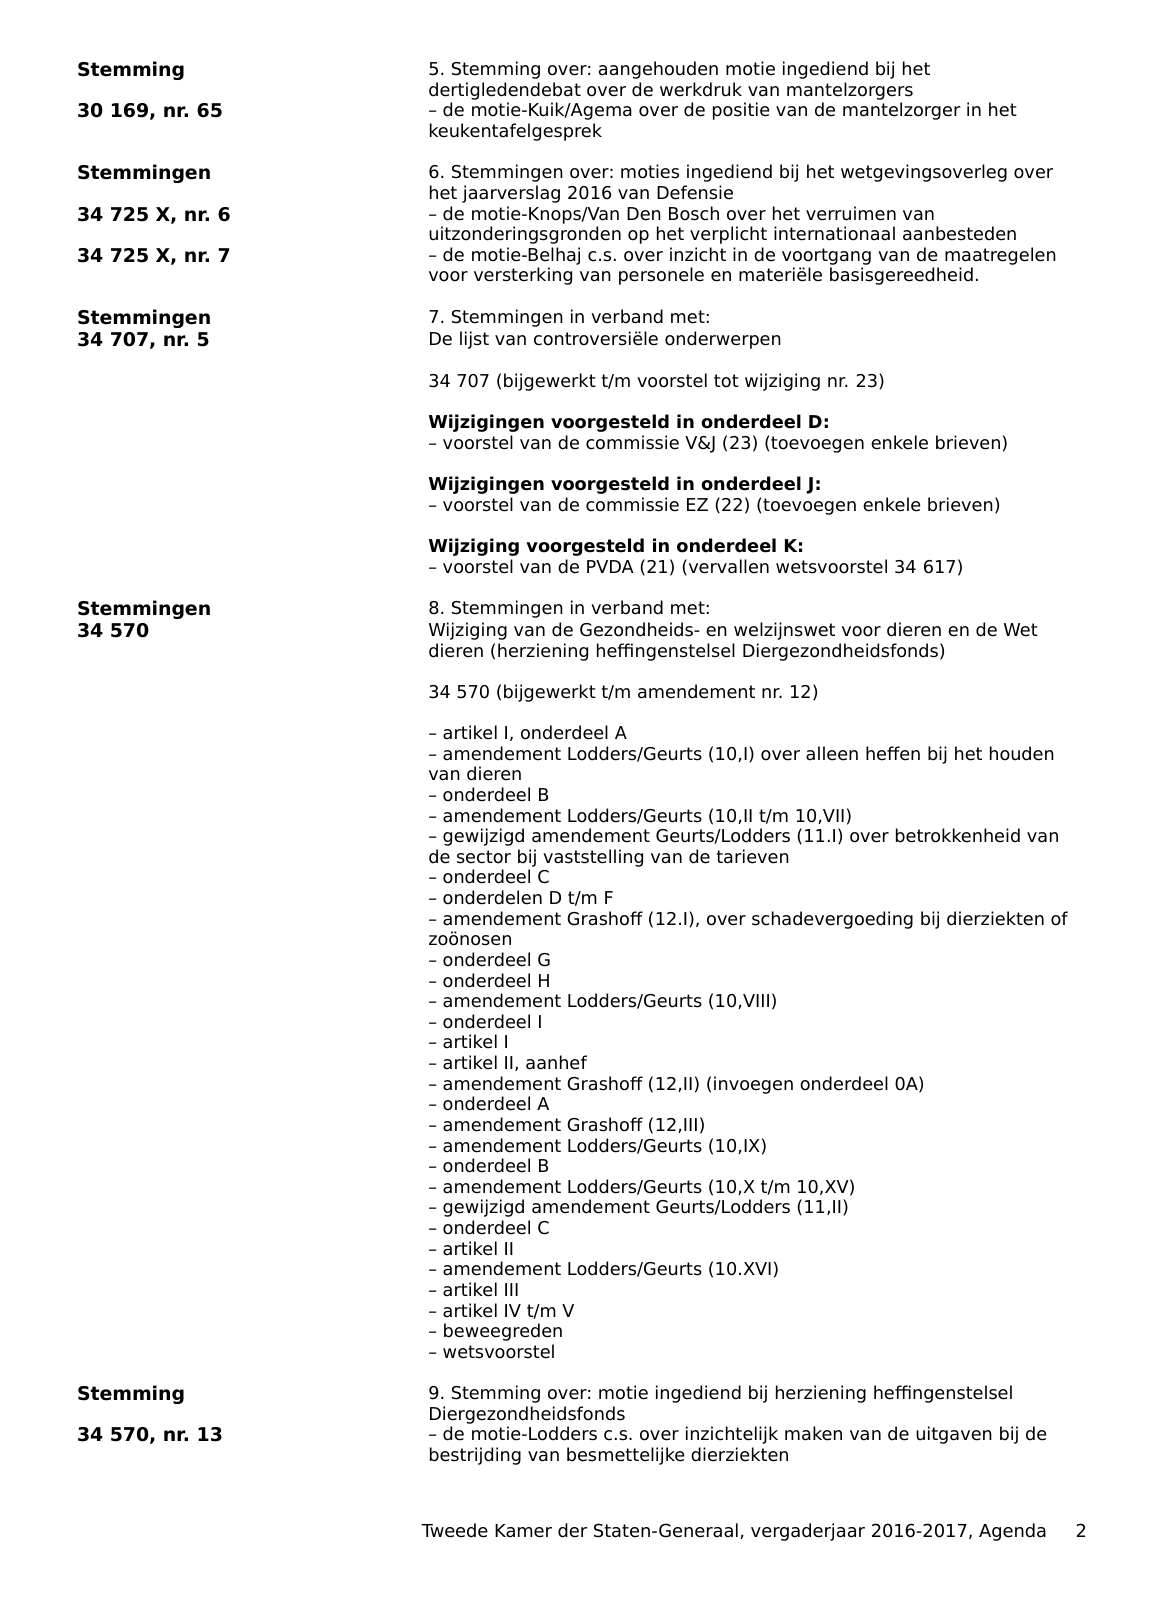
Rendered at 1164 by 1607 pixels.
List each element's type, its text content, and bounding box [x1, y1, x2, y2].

table_cell – de motie-Lodders c.s. over inzichtelijk maken van de uitgaven bij de bestrijding van besmettelijke dierziekten [422, 1424, 1087, 1466]
table_cell 34 725 X, nr. 7 [77, 245, 404, 286]
table_cell [77, 785, 404, 806]
table_cell – onderdeel C [422, 1218, 1087, 1239]
table_cell Stemmingen [77, 598, 404, 620]
table_cell [77, 723, 404, 744]
table_cell De lijst van controversiële onderwerpen [422, 329, 1087, 351]
table_cell Wijziging van de Gezondheids- en welzijnswet voor dieren en de Wet dieren (herziening heffingenstelsel Diergezondheidsfonds) [422, 620, 1087, 661]
table_cell – beweegreden [422, 1321, 1087, 1342]
table_cell [77, 1321, 404, 1342]
table_cell [405, 703, 422, 723]
table_cell [405, 454, 422, 474]
table_cell – wetsvoorstel [422, 1342, 1087, 1362]
table_cell [77, 392, 404, 412]
table_cell [405, 516, 422, 536]
table_cell [405, 433, 422, 454]
table_cell [422, 351, 1087, 371]
table_cell – gewijzigd amendement Geurts/Lodders (11,II) [422, 1198, 1087, 1218]
table_cell [77, 971, 404, 991]
table_cell [77, 286, 404, 307]
table_cell [77, 1177, 404, 1197]
table_cell 30 169, nr. 65 [77, 100, 404, 142]
table_cell [77, 703, 404, 723]
table_cell [77, 1363, 404, 1383]
table_cell [405, 682, 422, 702]
table_cell 34 725 X, nr. 6 [77, 204, 404, 245]
table_cell – amendement Grashoff (12.I), over schadevergoeding bij dierziekten of zoönosen [422, 909, 1087, 950]
table_cell [405, 100, 422, 142]
table_cell [405, 1198, 422, 1218]
table_cell [405, 392, 422, 412]
table_cell [405, 991, 422, 1012]
table_cell [422, 454, 1087, 474]
table_cell 6. Stemmingen over: moties ingediend bij het wetgevingsoverleg over het jaarverslag 2016 van Defensie [422, 162, 1087, 203]
table_cell [405, 413, 422, 433]
table_cell Stemmingen [77, 307, 404, 328]
table_cell [405, 1259, 422, 1280]
table_cell 34 570 [77, 620, 404, 661]
table_cell [77, 868, 404, 888]
table_cell [77, 1156, 404, 1177]
table_cell – artikel IV t/m V [422, 1301, 1087, 1321]
table_cell [77, 744, 404, 785]
table_cell [405, 307, 422, 328]
table_cell – de motie-Kuik/Agema over de positie van de mantelzorger in het keukentafelgesprek [422, 100, 1087, 142]
table_cell [77, 1301, 404, 1321]
table_cell [405, 598, 422, 620]
table_cell 5. Stemming over: aangehouden motie ingediend bij het dertigledendebat over de werkdruk van mantelzorgers [422, 59, 1087, 100]
table_cell [405, 1053, 422, 1074]
table_cell [405, 661, 422, 682]
table_cell – amendement Lodders/Geurts (10,X t/m 10,XV) [422, 1177, 1087, 1197]
table_cell [405, 723, 422, 744]
table_cell – amendement Grashoff (12,III) [422, 1115, 1087, 1136]
table_cell – artikel I, onderdeel A [422, 723, 1087, 744]
table_cell [405, 1280, 422, 1301]
table_cell [422, 516, 1087, 536]
table_cell [405, 1136, 422, 1156]
table_cell – de motie-Knops/Van Den Bosch over het verruimen van uitzonderingsgronden op het verplicht internationaal aanbesteden [422, 204, 1087, 245]
table_cell 34 570 (bijgewerkt t/m amendement nr. 12) [422, 682, 1087, 702]
table_cell [405, 286, 422, 307]
table_cell 34 707, nr. 5 [77, 329, 404, 351]
table_cell – artikel III [422, 1280, 1087, 1301]
table_cell [77, 888, 404, 909]
table_cell [77, 682, 404, 702]
table_cell [405, 1177, 422, 1197]
table_cell – voorstel van de commissie V&J (23) (toevoegen enkele brieven) [422, 433, 1087, 454]
table_cell [77, 661, 404, 682]
table_cell [422, 703, 1087, 723]
table_cell [405, 162, 422, 203]
table_cell [77, 474, 404, 495]
table_cell [405, 536, 422, 557]
table_cell [405, 351, 422, 371]
table_cell – amendement Lodders/Geurts (10.XVI) [422, 1259, 1087, 1280]
table_cell – gewijzigd amendement Geurts/Lodders (11.I) over betrokkenheid van de sector bij vaststelling van de tarieven [422, 826, 1087, 867]
table_cell Stemmingen [77, 162, 404, 203]
table_cell [77, 806, 404, 826]
table_cell – onderdeel H [422, 971, 1087, 991]
table_cell [405, 245, 422, 286]
table_cell [77, 557, 404, 577]
table_cell [77, 1115, 404, 1136]
table_cell [405, 1033, 422, 1053]
table_cell [422, 142, 1087, 162]
table_cell [405, 59, 422, 100]
table_cell [405, 888, 422, 909]
table_cell – onderdeel B [422, 1156, 1087, 1177]
table_cell [77, 1198, 404, 1218]
table_cell [77, 950, 404, 971]
table_cell [77, 1342, 404, 1362]
table_cell [77, 495, 404, 516]
table_cell – onderdeel I [422, 1012, 1087, 1032]
table_cell [405, 1218, 422, 1239]
table_cell [405, 1301, 422, 1321]
table_cell Stemming [77, 59, 404, 100]
table_cell [405, 868, 422, 888]
table_cell [405, 971, 422, 991]
table_cell [405, 142, 422, 162]
table_cell [77, 1259, 404, 1280]
table_cell [422, 578, 1087, 598]
table_cell [405, 806, 422, 826]
table_cell – amendement Lodders/Geurts (10,II t/m 10,VII) [422, 806, 1087, 826]
table_cell 7. Stemmingen in verband met: [422, 307, 1087, 328]
table_cell [405, 950, 422, 971]
table_cell [405, 826, 422, 867]
table_cell – artikel II [422, 1239, 1087, 1259]
table_cell [77, 536, 404, 557]
table_cell [77, 1074, 404, 1094]
table_cell [405, 1383, 422, 1424]
table_cell [77, 1218, 404, 1239]
table_cell [405, 495, 422, 516]
table_cell [405, 909, 422, 950]
table_cell [77, 1239, 404, 1259]
table_cell [77, 1012, 404, 1032]
table_cell [405, 557, 422, 577]
table_cell [405, 578, 422, 598]
table_cell [77, 433, 404, 454]
table_cell [405, 329, 422, 351]
table_cell – amendement Lodders/Geurts (10,I) over alleen heffen bij het houden van dieren [422, 744, 1087, 785]
table_cell [422, 286, 1087, 307]
table_cell – amendement Lodders/Geurts (10,IX) [422, 1136, 1087, 1156]
table_cell [405, 1424, 422, 1466]
table_cell [405, 620, 422, 661]
table_cell 8. Stemmingen in verband met: [422, 598, 1087, 620]
table_cell [77, 991, 404, 1012]
table_cell [405, 204, 422, 245]
table_cell [405, 474, 422, 495]
table_cell [77, 1094, 404, 1115]
table_cell [405, 1094, 422, 1115]
table_cell – voorstel van de commissie EZ (22) (toevoegen enkele brieven) [422, 495, 1087, 516]
table_cell [77, 454, 404, 474]
table_cell [405, 1074, 422, 1094]
table_cell [77, 1053, 404, 1074]
table_cell [422, 1363, 1087, 1383]
table_cell – onderdeel C [422, 868, 1087, 888]
table_cell [405, 785, 422, 806]
table_cell [77, 351, 404, 371]
table_cell [77, 1136, 404, 1156]
table_cell 34 570, nr. 13 [77, 1424, 404, 1466]
table_cell – onderdeel B [422, 785, 1087, 806]
table_cell [77, 142, 404, 162]
table_cell [77, 413, 404, 433]
table_cell – amendement Grashoff (12,II) (invoegen onderdeel 0A) [422, 1074, 1087, 1094]
table_cell [77, 578, 404, 598]
table_cell – voorstel van de PVDA (21) (vervallen wetsvoorstel 34 617) [422, 557, 1087, 577]
table_cell [405, 1012, 422, 1032]
table_cell Wijzigingen voorgesteld in onderdeel D: [422, 413, 1087, 433]
table_cell Stemming [77, 1383, 404, 1424]
table_cell [77, 1280, 404, 1301]
table_cell 9. Stemming over: motie ingediend bij herziening heffingenstelsel Diergezondheidsfonds [422, 1383, 1087, 1424]
table_cell – artikel I [422, 1033, 1087, 1053]
table_cell – artikel II, aanhef [422, 1053, 1087, 1074]
table_cell Wijziging voorgesteld in onderdeel K: [422, 536, 1087, 557]
table_cell [405, 1363, 422, 1383]
table_cell [405, 744, 422, 785]
table_cell – onderdelen D t/m F [422, 888, 1087, 909]
table_cell Wijzigingen voorgesteld in onderdeel J: [422, 474, 1087, 495]
table_cell [77, 371, 404, 392]
table_cell [405, 1115, 422, 1136]
table_cell – onderdeel A [422, 1094, 1087, 1115]
table_cell [405, 1239, 422, 1259]
table_cell [77, 1033, 404, 1053]
table_cell [77, 826, 404, 867]
table_cell [405, 1342, 422, 1362]
table_cell [422, 392, 1087, 412]
table_cell – onderdeel G [422, 950, 1087, 971]
table_cell 34 707 (bijgewerkt t/m voorstel tot wijziging nr. 23) [422, 371, 1087, 392]
table_cell – de motie-Belhaj c.s. over inzicht in de voortgang van de maatregelen voor versterking van personele en materiële basisgereedheid. [422, 245, 1087, 286]
table_cell [405, 1156, 422, 1177]
table_cell [77, 516, 404, 536]
table_cell [77, 909, 404, 950]
table_cell [422, 661, 1087, 682]
table_cell [405, 1321, 422, 1342]
table_cell – amendement Lodders/Geurts (10,VIII) [422, 991, 1087, 1012]
table_cell [405, 371, 422, 392]
